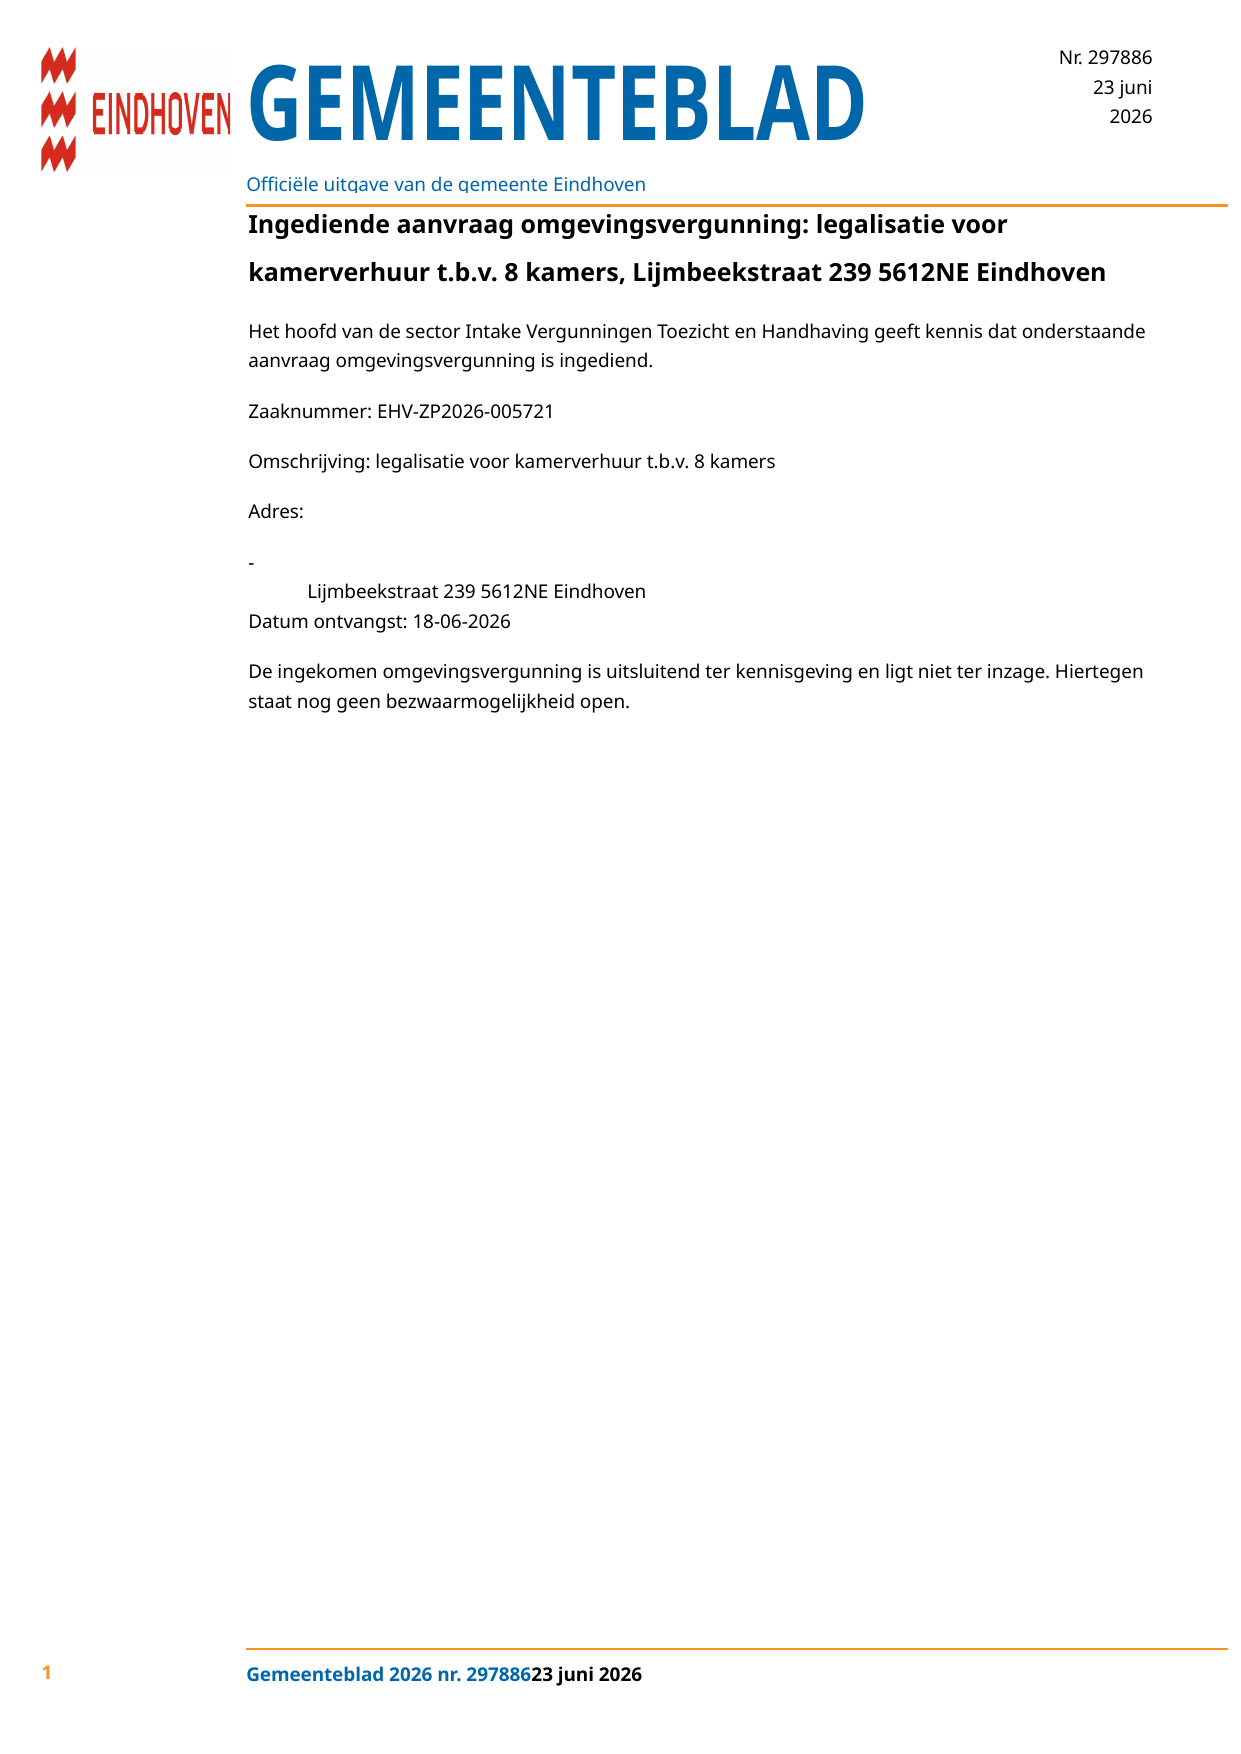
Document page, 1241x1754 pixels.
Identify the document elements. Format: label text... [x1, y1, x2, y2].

text Omschrijving: legalisatie voor kamerverhuur t.b.v. 8 kamers [248, 448, 1152, 474]
list Lijmbeekstraat 239 5612NE Eindhoven [248, 579, 1152, 604]
text Zaaknummer: EHV-ZP2026-005721 [248, 398, 1152, 424]
text Ingediende aanvraag omgevingsvergunning: legalisatie voor kamerverhuur t.b.v. 8 kamers, Lijmbeekstraat 239 5612NE Eindhoven [248, 207, 1152, 288]
text Datum ontvangst: 18-06-2026 [248, 608, 1152, 634]
text Het hoofd van de sector Intake Vergunningen Toezicht en Handhaving geeft kennis dat onderstaande aanvraag omgevingsvergunning is ingediend. [248, 318, 1152, 373]
text De ingekomen omgevingsvergunning is uitsluitend ter kennisgeving en ligt niet ter inzage. Hiertegen staat nog geen bezwaarmogelijkheid open. [248, 659, 1152, 714]
text Adres: [248, 499, 1152, 524]
picture [41, 47, 231, 172]
